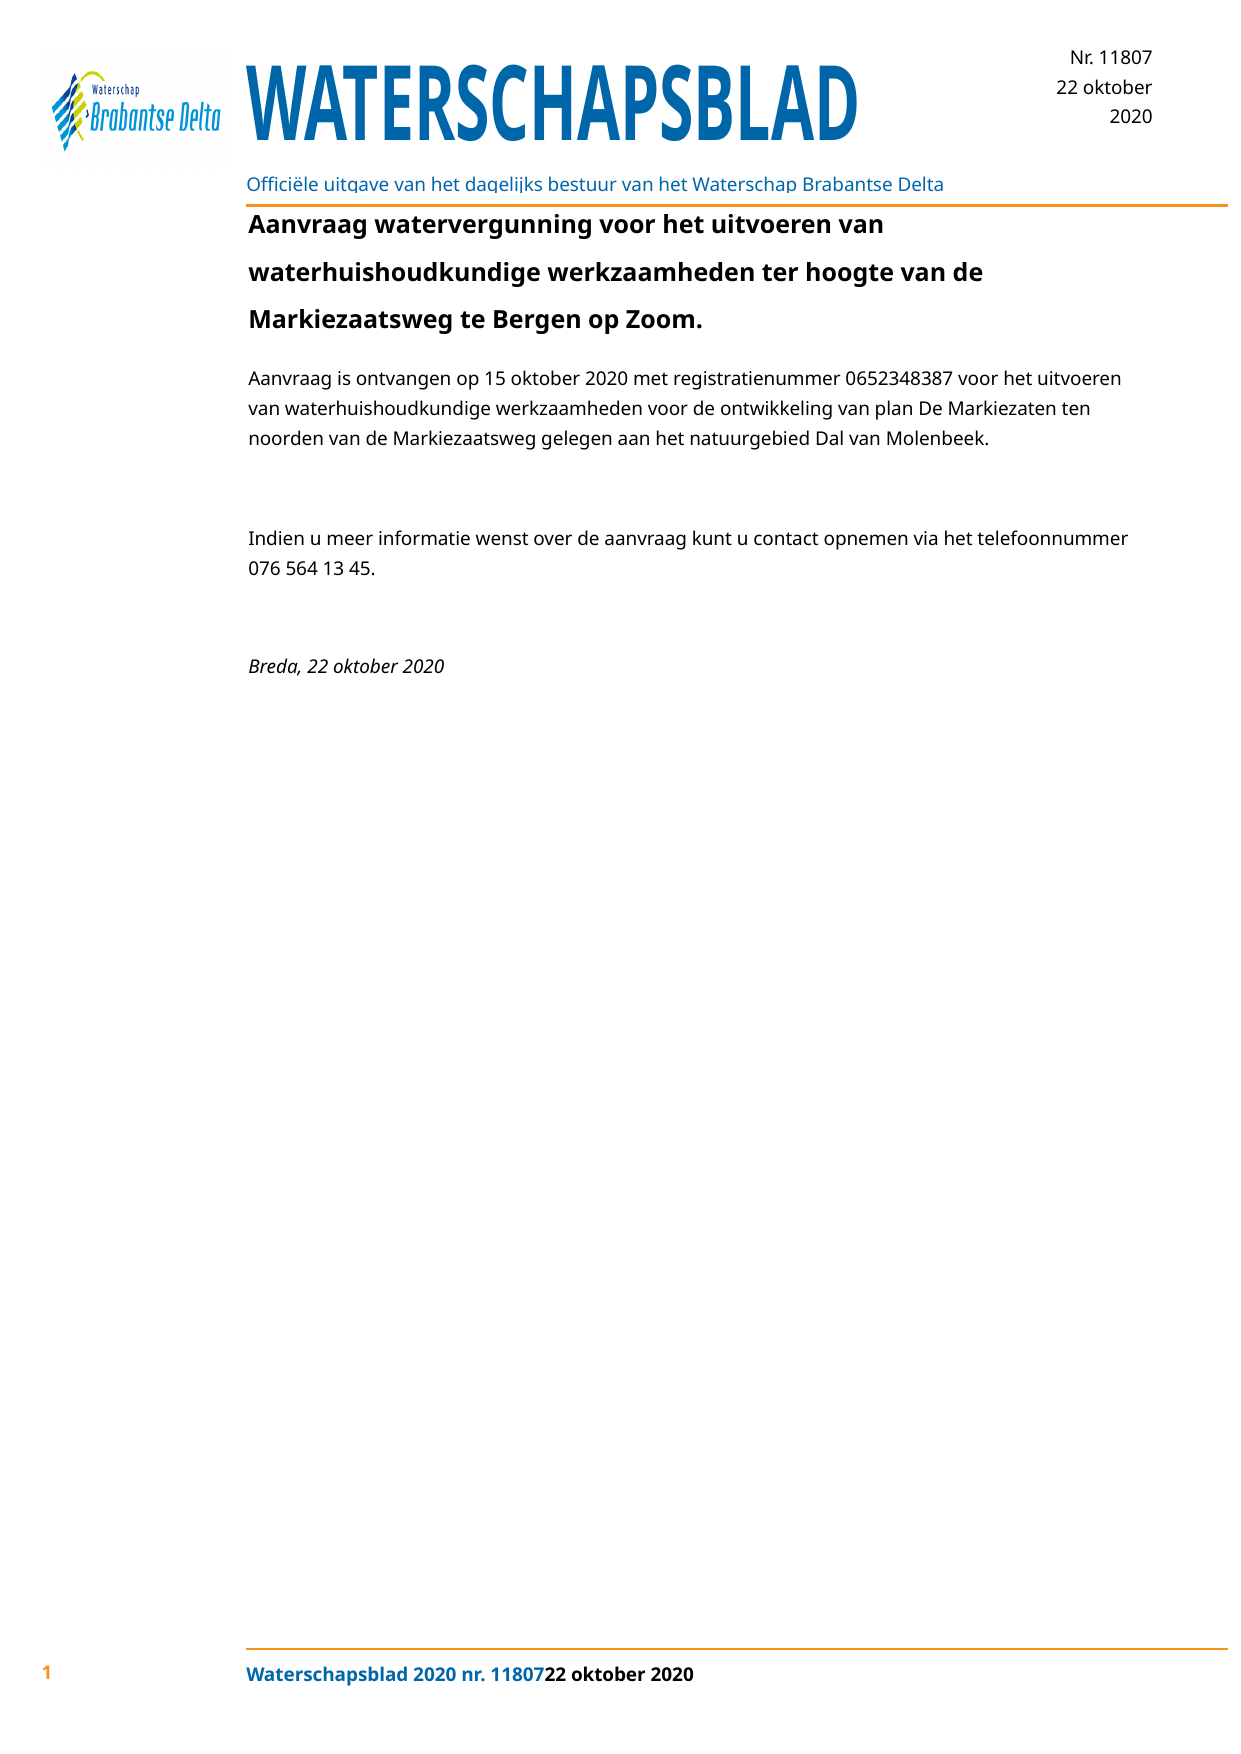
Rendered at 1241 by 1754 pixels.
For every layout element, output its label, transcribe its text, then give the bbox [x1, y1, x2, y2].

text Indien u meer informatie wenst over de aanvraag kunt u contact opnemen via het telefoonnummer 076 564 13 45. [248, 526, 1152, 581]
text Aanvraag watervergunning voor het uitvoeren van waterhuishoudkundige werkzaamheden ter hoogte van de Markiezaatsweg te Bergen op Zoom. [248, 207, 1152, 336]
picture [41, 47, 231, 172]
text Aanvraag is ontvangen op 15 oktober 2020 met registratienummer 0652348387 voor het uitvoeren van waterhuishoudkundige werkzaamheden voor de ontwikkeling van plan De Markiezaten ten noorden van de Markiezaatsweg gelegen aan het natuurgebied Dal van Molenbeek. [248, 366, 1152, 450]
text Breda, 22 oktober 2020 [248, 653, 1152, 679]
